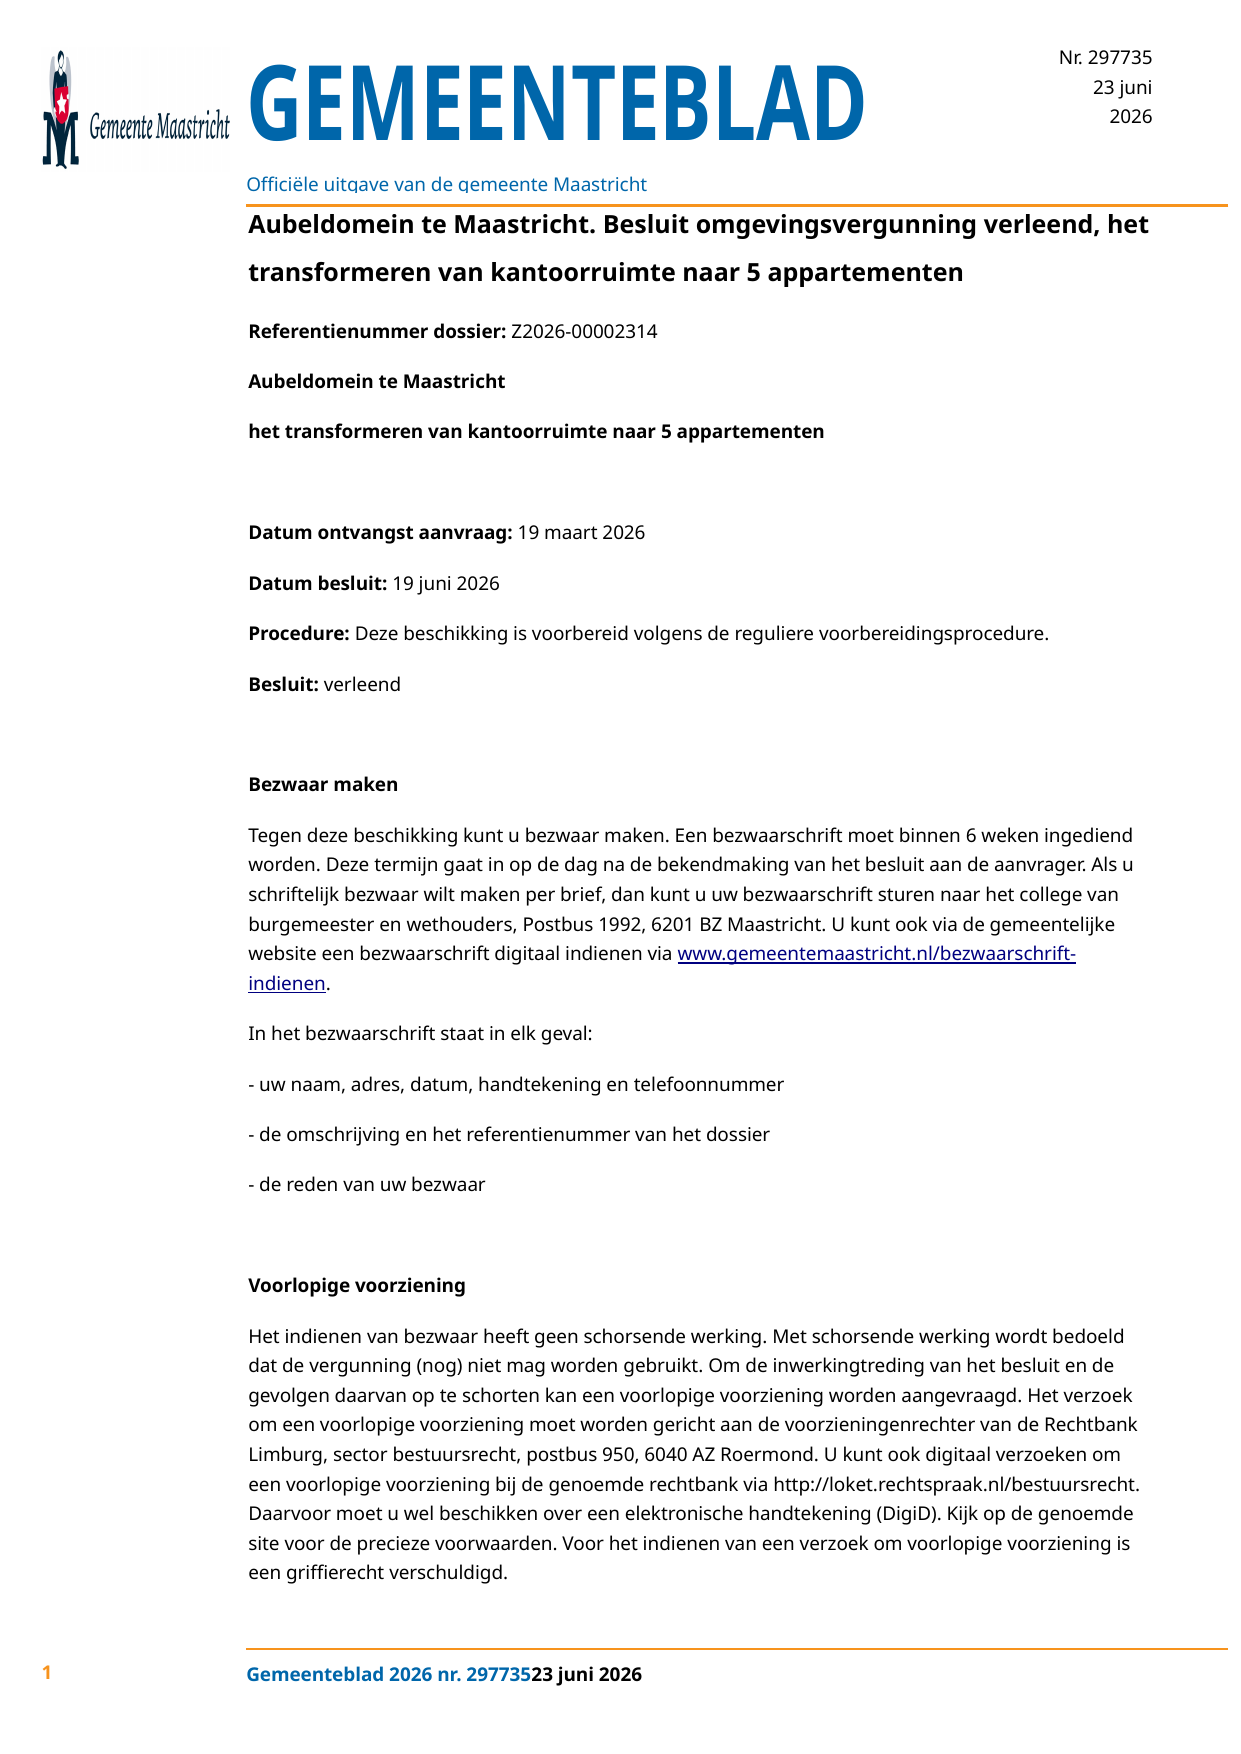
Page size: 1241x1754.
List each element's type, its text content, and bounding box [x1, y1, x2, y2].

text Aubeldomein te Maastricht. Besluit omgevingsvergunning verleend, het transformeren van kantoorruimte naar 5 appartementen [248, 207, 1152, 288]
picture [41, 47, 231, 172]
text Tegen deze beschikking kunt u bezwaar maken. Een bezwaarschrift moet binnen 6 weken ingediend worden. Deze termijn gaat in op de dag na de bekendmaking van het besluit aan de aanvrager. Als u schriftelijk bezwaar wilt maken per brief, dan kunt u uw bezwaarschrift sturen naar het college van burgemeester en wethouders, Postbus 1992, 6201 BZ Maastricht. U kunt ook via de gemeentelijke website een bezwaarschrift digitaal indienen via www.gemeentemaastricht.nl/bezwaarschrift-indienen. [248, 822, 1152, 996]
text Procedure: Deze beschikking is voorbereid volgens de reguliere voorbereidingsprocedure. [248, 620, 1152, 646]
text Bezwaar maken [248, 772, 1152, 797]
text - de omschrijving en het referentienummer van het dossier [248, 1121, 1152, 1147]
text Het indienen van bezwaar heeft geen schorsende werking. Met schorsende werking wordt bedoeld dat de vergunning (nog) niet mag worden gebruikt. Om de inwerkingtreding van het besluit en de gevolgen daarvan op te schorten kan een voorlopige voorziening worden aangevraagd. Het verzoek om een voorlopige voorziening moet worden gericht aan de voorzieningenrechter van de Rechtbank Limburg, sector bestuursrecht, postbus 950, 6040 AZ Roermond. U kunt ook digitaal verzoeken om een voorlopige voorziening bij de genoemde rechtbank via http://loket.rechtspraak.nl/bestuursrecht. Daarvoor moet u wel beschikken over een elektronische handtekening (DigiD). Kijk op de genoemde site voor de precieze voorwaarden. Voor het indienen van een verzoek om voorlopige voorziening is een griffierecht verschuldigd. [248, 1323, 1152, 1585]
text - de reden van uw bezwaar [248, 1172, 1152, 1197]
text Aubeldomein te Maastricht [248, 368, 1152, 394]
text het transformeren van kantoorruimte naar 5 appartementen [248, 419, 1152, 444]
text Datum besluit: 19 juni 2026 [248, 570, 1152, 596]
text Voorlopige voorziening [248, 1272, 1152, 1298]
text In het bezwaarschrift staat in elk geval: [248, 1020, 1152, 1046]
text Referentienummer dossier: Z2026-00002314 [248, 318, 1152, 344]
text Datum ontvangst aanvraag: 19 maart 2026 [248, 519, 1152, 545]
text Besluit: verleend [248, 671, 1152, 697]
text - uw naam, adres, datum, handtekening en telefoonnummer [248, 1071, 1152, 1097]
